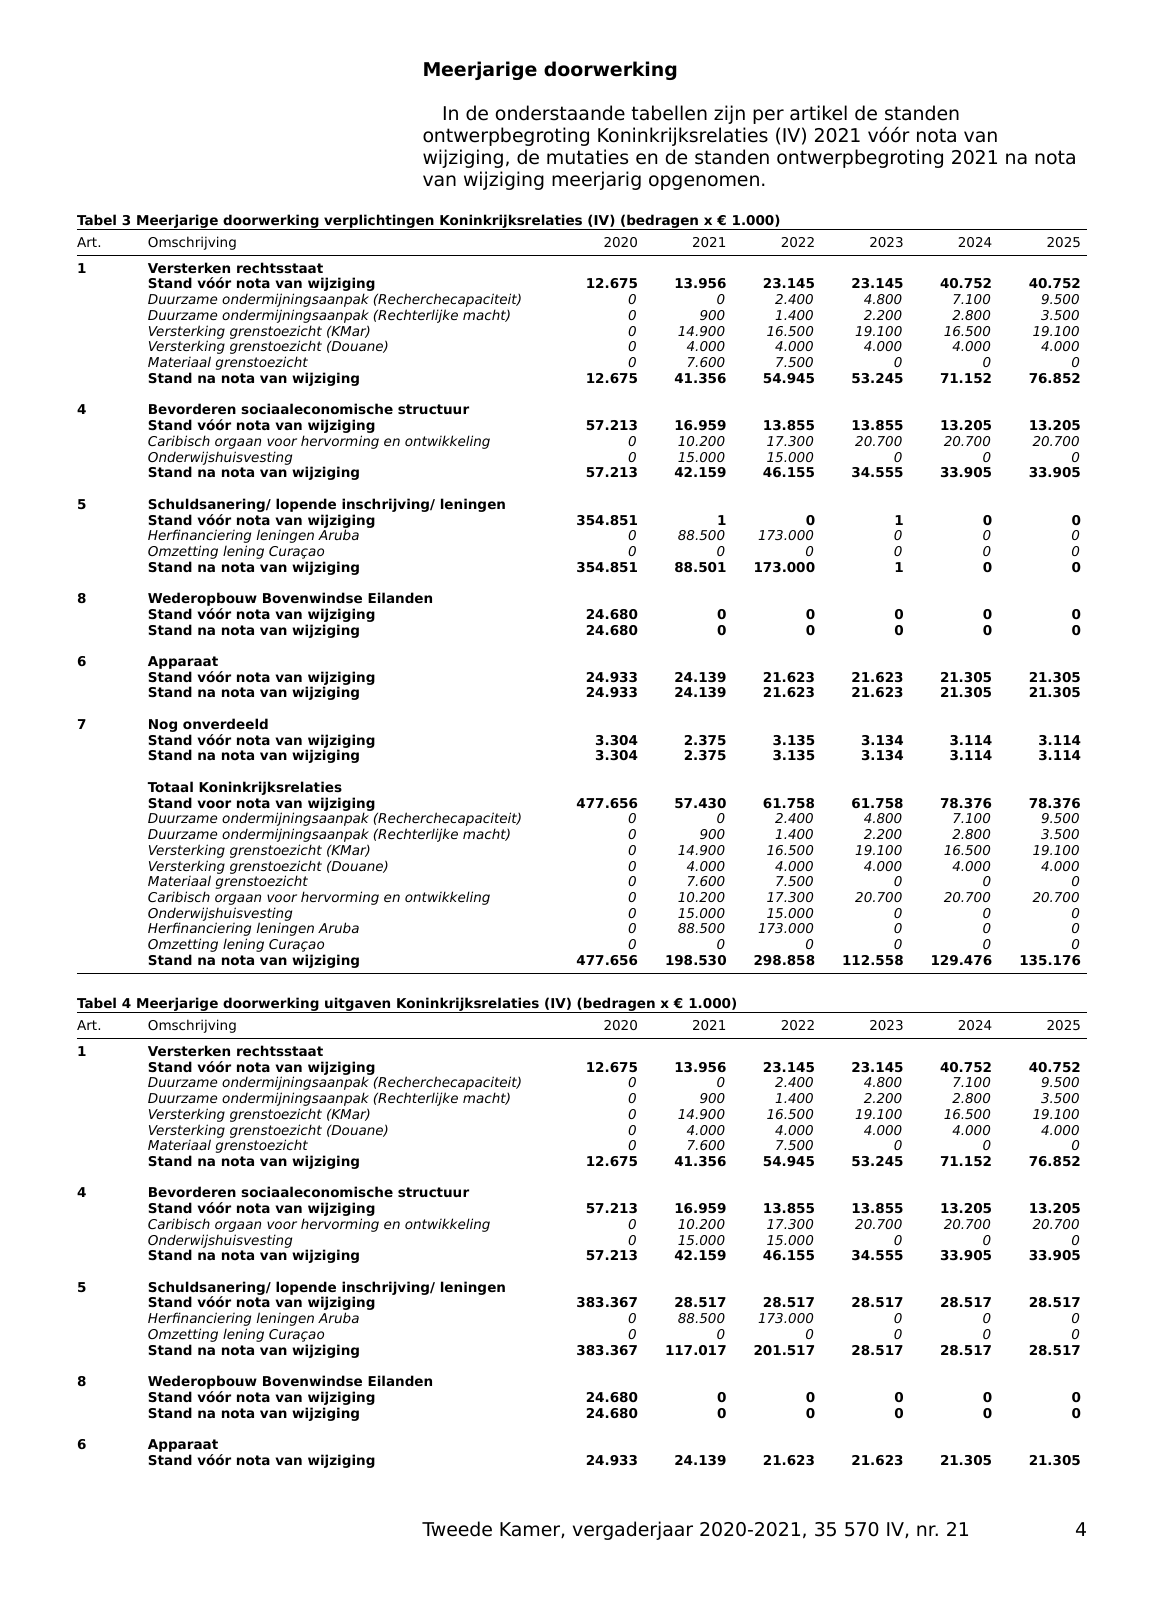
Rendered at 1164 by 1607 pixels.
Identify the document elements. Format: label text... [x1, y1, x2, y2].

table_cell 2.800 [909, 827, 998, 843]
table_cell 0 [821, 528, 909, 544]
table_cell Bevorderen sociaaleconomische structuur [142, 1185, 555, 1201]
table_cell 0 [555, 858, 644, 874]
table_cell Duurzame ondermijningsaanpak (Rechterlijke macht) [142, 827, 555, 843]
table_cell Onderwijshuisvesting [142, 449, 555, 465]
table_cell [77, 874, 142, 890]
table_cell [142, 1264, 555, 1279]
table_cell 0 [821, 1311, 909, 1327]
table_cell [142, 575, 555, 591]
table_cell [555, 701, 644, 717]
table_cell 42.159 [644, 465, 732, 481]
table_cell 1 [821, 512, 909, 528]
table_cell [77, 764, 142, 780]
table_cell [77, 308, 142, 323]
table_cell 88.500 [644, 528, 732, 544]
table_cell 129.476 [909, 953, 998, 973]
table_cell [142, 1358, 555, 1374]
table_cell 383.367 [555, 1343, 644, 1358]
table_cell 19.100 [998, 324, 1087, 339]
table_cell [732, 1264, 821, 1279]
table_cell [77, 1138, 142, 1154]
table_cell 7.600 [644, 355, 732, 371]
table_cell 0 [555, 1327, 644, 1342]
table_cell 1 [821, 560, 909, 575]
table_cell [732, 717, 821, 732]
table_cell Caribisch orgaan voor hervorming en ontwikkeling [142, 890, 555, 906]
table_cell Stand na nota van wijziging [142, 1248, 555, 1264]
table_cell 0 [555, 890, 644, 906]
table_cell 0 [998, 355, 1087, 371]
table_cell 0 [555, 528, 644, 544]
table_cell 4 [77, 402, 142, 418]
table_cell [909, 481, 998, 497]
table_cell 0 [732, 544, 821, 559]
table_cell 3.135 [732, 748, 821, 764]
table_cell 117.017 [644, 1343, 732, 1358]
table_cell 16.500 [732, 324, 821, 339]
table_cell Stand na nota van wijziging [142, 1343, 555, 1358]
table_cell 41.356 [644, 371, 732, 386]
table_cell [998, 497, 1087, 512]
table_cell [732, 575, 821, 591]
table_cell 8 [77, 1374, 142, 1390]
table_cell 24.680 [555, 623, 644, 638]
table_cell 33.905 [909, 465, 998, 481]
table_cell 3.500 [998, 827, 1087, 843]
table_cell 24.139 [644, 670, 732, 685]
table_cell 2.800 [909, 1091, 998, 1107]
table_cell 19.100 [821, 324, 909, 339]
table_cell [998, 1374, 1087, 1390]
table_cell 5 [77, 1280, 142, 1295]
table_cell 3.134 [821, 748, 909, 764]
table_cell [644, 1185, 732, 1201]
table_cell 24.139 [644, 685, 732, 701]
table_cell [77, 1405, 142, 1421]
table_cell 0 [732, 512, 821, 528]
table_cell 0 [909, 1405, 998, 1421]
table_cell 2.375 [644, 748, 732, 764]
table_cell 17.300 [732, 1217, 821, 1232]
table_cell [909, 654, 998, 669]
table_cell [555, 1280, 644, 1295]
table_cell 19.100 [998, 843, 1087, 858]
table_cell Stand na nota van wijziging [142, 465, 555, 481]
table_cell 3.114 [909, 748, 998, 764]
table_cell 2.400 [732, 1075, 821, 1091]
table_cell 3.114 [998, 748, 1087, 764]
table_cell [909, 1374, 998, 1390]
table_cell 13.205 [998, 1201, 1087, 1217]
table_cell [998, 1039, 1087, 1059]
table_cell 0 [555, 324, 644, 339]
table_cell 24.680 [555, 1405, 644, 1421]
table_cell 0 [909, 449, 998, 465]
table_cell [732, 654, 821, 669]
table_cell 33.905 [909, 1248, 998, 1264]
table_cell 0 [555, 308, 644, 323]
table_cell [77, 528, 142, 544]
table_cell 34.555 [821, 465, 909, 481]
table_cell [77, 1311, 142, 1327]
table_cell 2025 [998, 230, 1087, 255]
table_cell [77, 481, 142, 497]
table_cell 0 [909, 874, 998, 890]
table_cell [77, 1453, 142, 1468]
table_cell 19.100 [821, 843, 909, 858]
table_cell [555, 717, 644, 732]
table_cell 41.356 [644, 1154, 732, 1169]
table_cell 0 [998, 906, 1087, 921]
table_cell Duurzame ondermijningsaanpak (Recherchecapaciteit) [142, 1075, 555, 1091]
table_cell [644, 701, 732, 717]
table_cell 76.852 [998, 371, 1087, 386]
table_cell [909, 1358, 998, 1374]
table_cell 0 [644, 292, 732, 308]
table_cell Versterking grenstoezicht (KMar) [142, 1107, 555, 1122]
table_cell 15.000 [644, 1233, 732, 1248]
table_cell 40.752 [998, 276, 1087, 292]
table_cell [644, 402, 732, 418]
table_cell [644, 638, 732, 654]
table_cell 3.500 [998, 1091, 1087, 1107]
table_cell Stand vóór nota van wijziging [142, 733, 555, 748]
table_cell [555, 402, 644, 418]
table_cell [821, 654, 909, 669]
table_cell 28.517 [821, 1343, 909, 1358]
table_cell [644, 256, 732, 276]
table_cell Nog onverdeeld [142, 717, 555, 732]
table_cell 201.517 [732, 1343, 821, 1358]
table_cell 13.956 [644, 276, 732, 292]
table_cell 61.758 [732, 795, 821, 811]
table_cell [821, 402, 909, 418]
table_cell [909, 1421, 998, 1437]
table_cell 57.213 [555, 465, 644, 481]
table_cell [821, 764, 909, 780]
table_cell [142, 701, 555, 717]
table_cell 0 [555, 1075, 644, 1091]
table_cell [909, 717, 998, 732]
table_cell 2.800 [909, 308, 998, 323]
table_cell 4.800 [821, 811, 909, 827]
table_cell 20.700 [821, 890, 909, 906]
table_cell 14.900 [644, 843, 732, 858]
table_cell Versterken rechtsstaat [142, 256, 555, 276]
table_cell Wederopbouw Bovenwindse Eilanden [142, 1374, 555, 1390]
table_cell 16.500 [909, 1107, 998, 1122]
table_cell 198.530 [644, 953, 732, 973]
table_cell [821, 1264, 909, 1279]
table_cell 7.500 [732, 1138, 821, 1154]
table_cell 354.851 [555, 512, 644, 528]
table_cell 21.623 [732, 670, 821, 685]
table_cell 57.213 [555, 1201, 644, 1217]
table_cell [909, 402, 998, 418]
table_cell [998, 1185, 1087, 1201]
table_cell [821, 1039, 909, 1059]
table_cell Omzetting lening Curaçao [142, 937, 555, 953]
table_cell 21.623 [821, 670, 909, 685]
table_cell [998, 1264, 1087, 1279]
table_cell [732, 638, 821, 654]
table_header Tabel 3 Meerjarige doorwerking verplichtingen Koninkrijksrelaties (IV) (bedragen x € 1.000) [77, 213, 1087, 229]
table_cell 21.305 [909, 685, 998, 701]
table_cell [555, 1437, 644, 1453]
table_cell 10.200 [644, 1217, 732, 1232]
table_cell [732, 780, 821, 795]
table_cell 0 [821, 1327, 909, 1342]
table_cell 0 [644, 1405, 732, 1421]
table_cell 2.400 [732, 811, 821, 827]
table_cell 42.159 [644, 1248, 732, 1264]
table_cell 4.800 [821, 292, 909, 308]
table_cell [555, 1185, 644, 1201]
table_cell [77, 937, 142, 953]
table_cell Stand na nota van wijziging [142, 953, 555, 973]
table_cell [77, 560, 142, 575]
table_cell [555, 591, 644, 607]
table_cell [555, 780, 644, 795]
table_cell 173.000 [732, 528, 821, 544]
table_cell 13.205 [909, 418, 998, 434]
table_cell [77, 780, 142, 795]
table_cell [821, 1280, 909, 1295]
table_cell 2021 [644, 230, 732, 255]
table_cell Stand na nota van wijziging [142, 560, 555, 575]
table_cell 12.675 [555, 371, 644, 386]
table_cell 33.905 [998, 1248, 1087, 1264]
table_cell 3.134 [821, 733, 909, 748]
table_cell 0 [909, 1327, 998, 1342]
table_cell 2.200 [821, 827, 909, 843]
table_cell Stand na nota van wijziging [142, 623, 555, 638]
table_cell 6 [77, 1437, 142, 1453]
table_cell 19.100 [998, 1107, 1087, 1122]
table_cell [77, 607, 142, 622]
table_cell 0 [644, 544, 732, 559]
table_cell [909, 780, 998, 795]
table_cell [821, 1170, 909, 1185]
table_cell 14.900 [644, 1107, 732, 1122]
table_cell 2020 [555, 1013, 644, 1038]
table_cell [77, 512, 142, 528]
table_cell 3.304 [555, 748, 644, 764]
table_cell 4.000 [644, 339, 732, 355]
table_cell 23.145 [732, 1059, 821, 1075]
table_cell [821, 638, 909, 654]
table_cell [644, 1358, 732, 1374]
table_cell 0 [555, 827, 644, 843]
table_cell [644, 780, 732, 795]
table_cell [821, 256, 909, 276]
table_cell 0 [821, 937, 909, 953]
table_cell 0 [732, 607, 821, 622]
table_cell 28.517 [998, 1295, 1087, 1311]
table_cell Materiaal grenstoezicht [142, 1138, 555, 1154]
table_cell [732, 591, 821, 607]
table_cell 24.933 [555, 1453, 644, 1468]
table_cell 20.700 [909, 890, 998, 906]
table_cell [909, 1264, 998, 1279]
table_cell 0 [998, 937, 1087, 953]
table_cell 7 [77, 717, 142, 732]
table_cell [77, 434, 142, 449]
table_cell [77, 1075, 142, 1091]
table_cell 0 [555, 1233, 644, 1248]
table_cell [77, 795, 142, 811]
table_cell 13.855 [732, 418, 821, 434]
table_cell 0 [998, 1405, 1087, 1421]
table_cell [77, 371, 142, 386]
table_cell [142, 481, 555, 497]
table_cell [644, 386, 732, 402]
table_cell [644, 575, 732, 591]
table_cell 10.200 [644, 434, 732, 449]
table_cell [77, 890, 142, 906]
table_cell [644, 1280, 732, 1295]
table_cell 7.100 [909, 292, 998, 308]
table_cell 3.114 [998, 733, 1087, 748]
table_cell 24.680 [555, 607, 644, 622]
table_cell 23.145 [732, 276, 821, 292]
table_cell [909, 591, 998, 607]
table_cell [732, 402, 821, 418]
table_cell [555, 654, 644, 669]
table_cell [142, 764, 555, 780]
table_cell 3.135 [732, 733, 821, 748]
table_cell Stand na nota van wijziging [142, 371, 555, 386]
table_cell [77, 1390, 142, 1405]
table_cell [77, 685, 142, 701]
table_cell [77, 906, 142, 921]
table_cell [909, 256, 998, 276]
table_cell 0 [644, 811, 732, 827]
table_cell Omschrijving [142, 230, 555, 255]
table_cell [821, 497, 909, 512]
table_cell Stand vóór nota van wijziging [142, 607, 555, 622]
table_cell [77, 339, 142, 355]
table_cell 57.430 [644, 795, 732, 811]
table_cell 0 [909, 906, 998, 921]
table_cell 4.000 [998, 1122, 1087, 1138]
table_cell [644, 1170, 732, 1185]
table_cell 21.305 [998, 685, 1087, 701]
table_cell 46.155 [732, 1248, 821, 1264]
table_cell Stand na nota van wijziging [142, 685, 555, 701]
table_cell 0 [644, 1390, 732, 1405]
table_cell 4.000 [644, 858, 732, 874]
table_cell [821, 780, 909, 795]
table_cell 0 [909, 607, 998, 622]
table_cell 354.851 [555, 560, 644, 575]
table_cell [77, 670, 142, 685]
table_cell [909, 1437, 998, 1453]
table_cell [77, 638, 142, 654]
table_cell [821, 481, 909, 497]
table_cell Stand vóór nota van wijziging [142, 1295, 555, 1311]
table_cell 8 [77, 591, 142, 607]
table_cell 78.376 [909, 795, 998, 811]
table_cell 0 [821, 623, 909, 638]
table_cell 28.517 [821, 1295, 909, 1311]
table_cell [732, 481, 821, 497]
table_cell 0 [821, 1390, 909, 1405]
table_cell 0 [555, 434, 644, 449]
table_cell [77, 1091, 142, 1107]
table_cell 9.500 [998, 1075, 1087, 1091]
table_cell 15.000 [732, 1233, 821, 1248]
table_cell 4.000 [644, 1122, 732, 1138]
table_cell Stand na nota van wijziging [142, 748, 555, 764]
table_cell [77, 733, 142, 748]
table_cell 2024 [909, 230, 998, 255]
table_cell Totaal Koninkrijksrelaties [142, 780, 555, 795]
table_cell 21.305 [909, 1453, 998, 1468]
table_cell [555, 497, 644, 512]
table_cell 0 [555, 544, 644, 559]
table_cell Herfinanciering leningen Aruba [142, 921, 555, 937]
table_cell 9.500 [998, 292, 1087, 308]
table_cell [77, 827, 142, 843]
table_cell [77, 843, 142, 858]
table_cell [77, 1233, 142, 1248]
table_cell Caribisch orgaan voor hervorming en ontwikkeling [142, 1217, 555, 1232]
table_cell 2.200 [821, 308, 909, 323]
table_cell [732, 1280, 821, 1295]
table_cell 0 [732, 1405, 821, 1421]
table_cell 0 [555, 449, 644, 465]
table_cell [821, 575, 909, 591]
table_cell [821, 386, 909, 402]
table_cell 20.700 [998, 890, 1087, 906]
table_cell Stand vóór nota van wijziging [142, 670, 555, 685]
table_cell 16.959 [644, 418, 732, 434]
table_cell Schuldsanering/ lopende inschrijving/ leningen [142, 497, 555, 512]
table_cell [77, 544, 142, 559]
table_cell 0 [909, 512, 998, 528]
table_cell 10.200 [644, 890, 732, 906]
table_cell 24.933 [555, 670, 644, 685]
subtitle Meerjarige doorwerking [422, 59, 1087, 81]
table_cell 7.500 [732, 874, 821, 890]
table_cell [77, 1059, 142, 1075]
table_cell 13.855 [732, 1201, 821, 1217]
table_cell 19.100 [821, 1107, 909, 1122]
table_cell 3.114 [909, 733, 998, 748]
table_cell [732, 497, 821, 512]
table_cell 14.900 [644, 324, 732, 339]
table_cell 4.000 [909, 858, 998, 874]
table_cell 4 [77, 1185, 142, 1201]
table_cell [732, 1039, 821, 1059]
table_cell 88.500 [644, 1311, 732, 1327]
table_cell 0 [998, 1233, 1087, 1248]
table_cell 0 [732, 1390, 821, 1405]
table_cell [555, 256, 644, 276]
table_cell [998, 386, 1087, 402]
table_cell [998, 1358, 1087, 1374]
table_cell 0 [821, 906, 909, 921]
table_cell Onderwijshuisvesting [142, 1233, 555, 1248]
table_cell [998, 1437, 1087, 1453]
table_cell 2022 [732, 230, 821, 255]
table_cell 0 [909, 1311, 998, 1327]
table_cell 24.680 [555, 1390, 644, 1405]
table_cell 0 [555, 874, 644, 890]
table_cell 0 [998, 449, 1087, 465]
table_cell [644, 1039, 732, 1059]
table_cell 21.305 [998, 1453, 1087, 1468]
table_cell [555, 1358, 644, 1374]
table_cell [644, 764, 732, 780]
table_cell [77, 953, 142, 973]
table_cell [77, 276, 142, 292]
table_cell 21.623 [821, 1453, 909, 1468]
table_cell Stand vóór nota van wijziging [142, 1059, 555, 1075]
table_cell 135.176 [998, 953, 1087, 973]
table_cell 4.000 [732, 339, 821, 355]
table_cell Stand na nota van wijziging [142, 1154, 555, 1169]
table_cell [821, 1374, 909, 1390]
table_cell [732, 386, 821, 402]
table_cell Omschrijving [142, 1013, 555, 1038]
table_cell 0 [644, 1327, 732, 1342]
table_cell 1 [644, 512, 732, 528]
table_cell 17.300 [732, 890, 821, 906]
table_cell [998, 591, 1087, 607]
table_cell 13.205 [998, 418, 1087, 434]
table_cell [732, 1421, 821, 1437]
table_cell 0 [998, 921, 1087, 937]
table_cell 2.200 [821, 1091, 909, 1107]
table_cell 0 [555, 1311, 644, 1327]
table_cell Versterking grenstoezicht (KMar) [142, 843, 555, 858]
table_cell 0 [644, 607, 732, 622]
table_cell 0 [998, 874, 1087, 890]
table_cell 0 [998, 544, 1087, 559]
table_cell 3.500 [998, 308, 1087, 323]
table_cell 28.517 [998, 1343, 1087, 1358]
table_cell 15.000 [644, 906, 732, 921]
table_cell [77, 1107, 142, 1122]
table_cell Art. [77, 1013, 142, 1038]
table_cell [77, 623, 142, 638]
table_cell 13.205 [909, 1201, 998, 1217]
table_cell 40.752 [998, 1059, 1087, 1075]
table_cell [821, 1437, 909, 1453]
table_cell Omzetting lening Curaçao [142, 1327, 555, 1342]
table_cell Duurzame ondermijningsaanpak (Recherchecapaciteit) [142, 292, 555, 308]
table_cell [998, 764, 1087, 780]
table_cell 0 [998, 1311, 1087, 1327]
table_cell Stand vóór nota van wijziging [142, 512, 555, 528]
table_cell [909, 575, 998, 591]
table_cell Materiaal grenstoezicht [142, 874, 555, 890]
table_cell [998, 701, 1087, 717]
table_cell 0 [821, 1233, 909, 1248]
table_cell 0 [998, 623, 1087, 638]
table_cell Duurzame ondermijningsaanpak (Rechterlijke macht) [142, 1091, 555, 1107]
table_cell [142, 1421, 555, 1437]
table_cell 4.000 [732, 858, 821, 874]
table_cell 0 [821, 921, 909, 937]
table_cell 298.858 [732, 953, 821, 973]
table_cell 16.500 [732, 843, 821, 858]
table_cell 0 [909, 921, 998, 937]
table_cell 0 [909, 1390, 998, 1405]
table_cell [77, 1217, 142, 1232]
table_cell [77, 1170, 142, 1185]
table_cell [77, 1343, 142, 1358]
table_cell [732, 1437, 821, 1453]
table_cell 40.752 [909, 1059, 998, 1075]
table_cell 0 [821, 1405, 909, 1421]
table_cell [555, 386, 644, 402]
table_cell 900 [644, 827, 732, 843]
table_cell [998, 256, 1087, 276]
table_cell 24.139 [644, 1453, 732, 1468]
table_cell 7.600 [644, 874, 732, 890]
table_cell 0 [821, 1138, 909, 1154]
table_cell 2022 [732, 1013, 821, 1038]
table_cell [644, 1264, 732, 1279]
table_cell Onderwijshuisvesting [142, 906, 555, 921]
table_cell [77, 1421, 142, 1437]
table_cell 1.400 [732, 308, 821, 323]
table_cell [998, 1170, 1087, 1185]
table_cell 9.500 [998, 811, 1087, 827]
table_cell 0 [555, 1217, 644, 1232]
table_cell [555, 1170, 644, 1185]
table_cell 7.500 [732, 355, 821, 371]
table_cell 4.800 [821, 1075, 909, 1091]
table_cell 7.100 [909, 1075, 998, 1091]
table_cell Stand vóór nota van wijziging [142, 276, 555, 292]
table_cell 4.000 [909, 339, 998, 355]
table_cell 15.000 [732, 906, 821, 921]
table_cell 4.000 [732, 1122, 821, 1138]
table_cell 20.700 [821, 1217, 909, 1232]
table_cell 15.000 [644, 449, 732, 465]
table_cell 0 [732, 623, 821, 638]
table_cell 0 [644, 1075, 732, 1091]
table_cell 0 [909, 937, 998, 953]
table_cell [77, 1358, 142, 1374]
table_cell 13.855 [821, 1201, 909, 1217]
table_cell 2024 [909, 1013, 998, 1038]
table_cell 477.656 [555, 953, 644, 973]
table_cell 0 [555, 937, 644, 953]
table_cell 900 [644, 1091, 732, 1107]
table_cell 0 [909, 528, 998, 544]
table_cell Apparaat [142, 654, 555, 669]
table_cell [142, 1170, 555, 1185]
table_cell 0 [555, 921, 644, 937]
table_cell 0 [644, 937, 732, 953]
table_cell [909, 701, 998, 717]
table_cell 0 [555, 355, 644, 371]
table_cell 0 [998, 1327, 1087, 1342]
table_cell [909, 1185, 998, 1201]
table_cell [77, 858, 142, 874]
table_cell [77, 355, 142, 371]
table_cell [555, 481, 644, 497]
table_cell [644, 591, 732, 607]
table_cell [142, 386, 555, 402]
table_cell 4.000 [821, 1122, 909, 1138]
table_cell Versterking grenstoezicht (Douane) [142, 858, 555, 874]
table_cell 0 [555, 811, 644, 827]
table_cell [909, 386, 998, 402]
table_cell [821, 701, 909, 717]
table_cell 6 [77, 654, 142, 669]
table_cell [644, 1421, 732, 1437]
table_cell 71.152 [909, 371, 998, 386]
table_cell [821, 1185, 909, 1201]
table_cell [77, 1154, 142, 1169]
table_cell Schuldsanering/ lopende inschrijving/ leningen [142, 1280, 555, 1295]
table_cell Herfinanciering leningen Aruba [142, 1311, 555, 1327]
table_cell [998, 654, 1087, 669]
table_cell [77, 465, 142, 481]
table_cell Stand na nota van wijziging [142, 1405, 555, 1421]
table_cell 33.905 [998, 465, 1087, 481]
table_cell 21.305 [909, 670, 998, 685]
table_cell 4.000 [821, 339, 909, 355]
table_cell 0 [821, 874, 909, 890]
table_cell 2.400 [732, 292, 821, 308]
table_cell 78.376 [998, 795, 1087, 811]
table_cell 1 [77, 256, 142, 276]
table_cell [998, 402, 1087, 418]
table_cell 2020 [555, 230, 644, 255]
table_cell 0 [998, 528, 1087, 544]
table_cell 0 [909, 544, 998, 559]
table_cell [142, 638, 555, 654]
table_cell 4.000 [909, 1122, 998, 1138]
table_cell 21.305 [998, 670, 1087, 685]
table_cell [732, 764, 821, 780]
table_cell Versterking grenstoezicht (Douane) [142, 1122, 555, 1138]
table_cell [909, 1039, 998, 1059]
table_cell Omzetting lening Curaçao [142, 544, 555, 559]
table_cell 46.155 [732, 465, 821, 481]
text In de onderstaande tabellen zijn per artikel de standen ontwerpbegroting Koninkrijksrelaties (IV) 2021 vóór nota van wijziging, de mutaties en de standen ontwerpbegroting 2021 na nota van wijziging meerjarig opgenomen. [422, 103, 1087, 191]
table_cell Stand vóór nota van wijziging [142, 1453, 555, 1468]
table_cell 4.000 [998, 858, 1087, 874]
table_cell 2025 [998, 1013, 1087, 1038]
table_cell [821, 1358, 909, 1374]
table_cell [555, 638, 644, 654]
table_cell Duurzame ondermijningsaanpak (Rechterlijke macht) [142, 308, 555, 323]
table_cell 0 [998, 512, 1087, 528]
table_cell 0 [555, 1138, 644, 1154]
table_cell 16.500 [732, 1107, 821, 1122]
table_cell [998, 638, 1087, 654]
table_cell Caribisch orgaan voor hervorming en ontwikkeling [142, 434, 555, 449]
table_cell [998, 780, 1087, 795]
table_cell 71.152 [909, 1154, 998, 1169]
table_cell [555, 575, 644, 591]
table_cell 12.675 [555, 276, 644, 292]
table_cell [77, 1122, 142, 1138]
table_cell 7.100 [909, 811, 998, 827]
table_cell Herfinanciering leningen Aruba [142, 528, 555, 544]
table_cell 0 [555, 906, 644, 921]
table_cell [732, 1170, 821, 1185]
table_cell 173.000 [732, 560, 821, 575]
table_cell Stand vóór nota van wijziging [142, 1390, 555, 1405]
table_cell 0 [821, 607, 909, 622]
table_cell [909, 638, 998, 654]
table_cell Stand vóór nota van wijziging [142, 1201, 555, 1217]
table_cell [77, 575, 142, 591]
table_cell 21.623 [732, 1453, 821, 1468]
table_cell 0 [555, 339, 644, 355]
table_cell [644, 481, 732, 497]
table_cell 0 [732, 1327, 821, 1342]
table_cell 16.500 [909, 324, 998, 339]
table_cell 23.145 [821, 276, 909, 292]
table_cell 28.517 [732, 1295, 821, 1311]
table_cell [555, 1374, 644, 1390]
table_cell 15.000 [732, 449, 821, 465]
table_cell 20.700 [998, 434, 1087, 449]
table_cell [909, 1170, 998, 1185]
table_cell Materiaal grenstoezicht [142, 355, 555, 371]
table_cell 4.000 [998, 339, 1087, 355]
table_header Tabel 4 Meerjarige doorwerking uitgaven Koninkrijksrelaties (IV) (bedragen x € 1.000) [77, 996, 1087, 1012]
table_cell [998, 1421, 1087, 1437]
table_cell 20.700 [909, 434, 998, 449]
table_cell 28.517 [909, 1295, 998, 1311]
table_cell [644, 717, 732, 732]
table_cell 900 [644, 308, 732, 323]
table_cell 0 [998, 1390, 1087, 1405]
table_cell [909, 497, 998, 512]
table_cell 21.623 [821, 685, 909, 701]
table_cell 20.700 [909, 1217, 998, 1232]
table_cell 0 [909, 560, 998, 575]
table_cell [77, 324, 142, 339]
table_cell [732, 256, 821, 276]
table_cell 57.213 [555, 1248, 644, 1264]
table_cell [77, 921, 142, 937]
table_cell [998, 1280, 1087, 1295]
table_cell 2023 [821, 1013, 909, 1038]
table_cell 61.758 [821, 795, 909, 811]
table_cell 0 [998, 1138, 1087, 1154]
table_cell Wederopbouw Bovenwindse Eilanden [142, 591, 555, 607]
table_cell 0 [644, 623, 732, 638]
table_cell 0 [909, 1138, 998, 1154]
table_cell 5 [77, 497, 142, 512]
table_cell [77, 292, 142, 308]
table_cell 0 [909, 1233, 998, 1248]
table_cell [909, 764, 998, 780]
table_cell 0 [555, 1091, 644, 1107]
table_cell 13.855 [821, 418, 909, 434]
table_cell [555, 1264, 644, 1279]
table_cell 112.558 [821, 953, 909, 973]
table_cell Stand voor nota van wijziging [142, 795, 555, 811]
table_cell [732, 1374, 821, 1390]
table_cell [644, 654, 732, 669]
table_cell 1.400 [732, 1091, 821, 1107]
table_cell 0 [555, 843, 644, 858]
table_cell 16.959 [644, 1201, 732, 1217]
table_cell 1 [77, 1039, 142, 1059]
table_cell [555, 1421, 644, 1437]
table_cell 16.500 [909, 843, 998, 858]
table_cell 12.675 [555, 1154, 644, 1169]
table_cell [821, 1421, 909, 1437]
table_cell [644, 1437, 732, 1453]
table_cell 173.000 [732, 921, 821, 937]
table_cell 7.600 [644, 1138, 732, 1154]
table_cell [644, 1374, 732, 1390]
table_cell [644, 497, 732, 512]
table_cell [998, 481, 1087, 497]
table_cell [998, 575, 1087, 591]
table_cell Apparaat [142, 1437, 555, 1453]
table_cell [77, 1327, 142, 1342]
table_cell Stand vóór nota van wijziging [142, 418, 555, 434]
table_cell 13.956 [644, 1059, 732, 1075]
table_cell 0 [821, 449, 909, 465]
table_cell 12.675 [555, 1059, 644, 1075]
table_cell [77, 701, 142, 717]
table_cell [555, 1039, 644, 1059]
table_cell 17.300 [732, 434, 821, 449]
table_cell 28.517 [644, 1295, 732, 1311]
table_cell 88.500 [644, 921, 732, 937]
table_cell [821, 717, 909, 732]
table_cell 21.623 [732, 685, 821, 701]
table_cell 88.501 [644, 560, 732, 575]
table_cell 54.945 [732, 1154, 821, 1169]
table_cell [77, 811, 142, 827]
table_cell 2021 [644, 1013, 732, 1038]
table_cell 53.245 [821, 371, 909, 386]
table_cell 477.656 [555, 795, 644, 811]
table_cell 54.945 [732, 371, 821, 386]
table_cell 1.400 [732, 827, 821, 843]
table_cell 57.213 [555, 418, 644, 434]
table_cell [77, 748, 142, 764]
table_cell 0 [909, 355, 998, 371]
table_cell 4.000 [821, 858, 909, 874]
table_cell Art. [77, 230, 142, 255]
table_cell Versterking grenstoezicht (Douane) [142, 339, 555, 355]
table_cell 0 [998, 607, 1087, 622]
table_cell 2023 [821, 230, 909, 255]
table_cell [77, 1264, 142, 1279]
table_cell 20.700 [821, 434, 909, 449]
table_cell 0 [555, 292, 644, 308]
table_cell 28.517 [909, 1343, 998, 1358]
table_cell [909, 1280, 998, 1295]
table_cell [732, 701, 821, 717]
table_cell 0 [555, 1107, 644, 1122]
table_cell [77, 1295, 142, 1311]
table_cell Versterking grenstoezicht (KMar) [142, 324, 555, 339]
table_cell [77, 1248, 142, 1264]
table_cell Versterken rechtsstaat [142, 1039, 555, 1059]
table_cell 0 [732, 937, 821, 953]
table_cell 0 [909, 623, 998, 638]
table_cell Duurzame ondermijningsaanpak (Recherchecapaciteit) [142, 811, 555, 827]
table_cell [821, 591, 909, 607]
table_cell [77, 418, 142, 434]
table_cell 20.700 [998, 1217, 1087, 1232]
table_cell [998, 717, 1087, 732]
table_cell 3.304 [555, 733, 644, 748]
table_cell 383.367 [555, 1295, 644, 1311]
table_cell 40.752 [909, 276, 998, 292]
table_cell 2.375 [644, 733, 732, 748]
table_cell [555, 764, 644, 780]
table_cell 23.145 [821, 1059, 909, 1075]
table_cell 0 [998, 560, 1087, 575]
table_cell Bevorderen sociaaleconomische structuur [142, 402, 555, 418]
table_cell [77, 449, 142, 465]
table_cell [77, 386, 142, 402]
table_cell 0 [555, 1122, 644, 1138]
table_cell [77, 1201, 142, 1217]
table_cell 34.555 [821, 1248, 909, 1264]
table_cell 0 [821, 355, 909, 371]
table_cell 173.000 [732, 1311, 821, 1327]
table_cell 76.852 [998, 1154, 1087, 1169]
table_cell 24.933 [555, 685, 644, 701]
table_cell [732, 1185, 821, 1201]
table_cell 0 [821, 544, 909, 559]
table_cell [732, 1358, 821, 1374]
table_cell 53.245 [821, 1154, 909, 1169]
